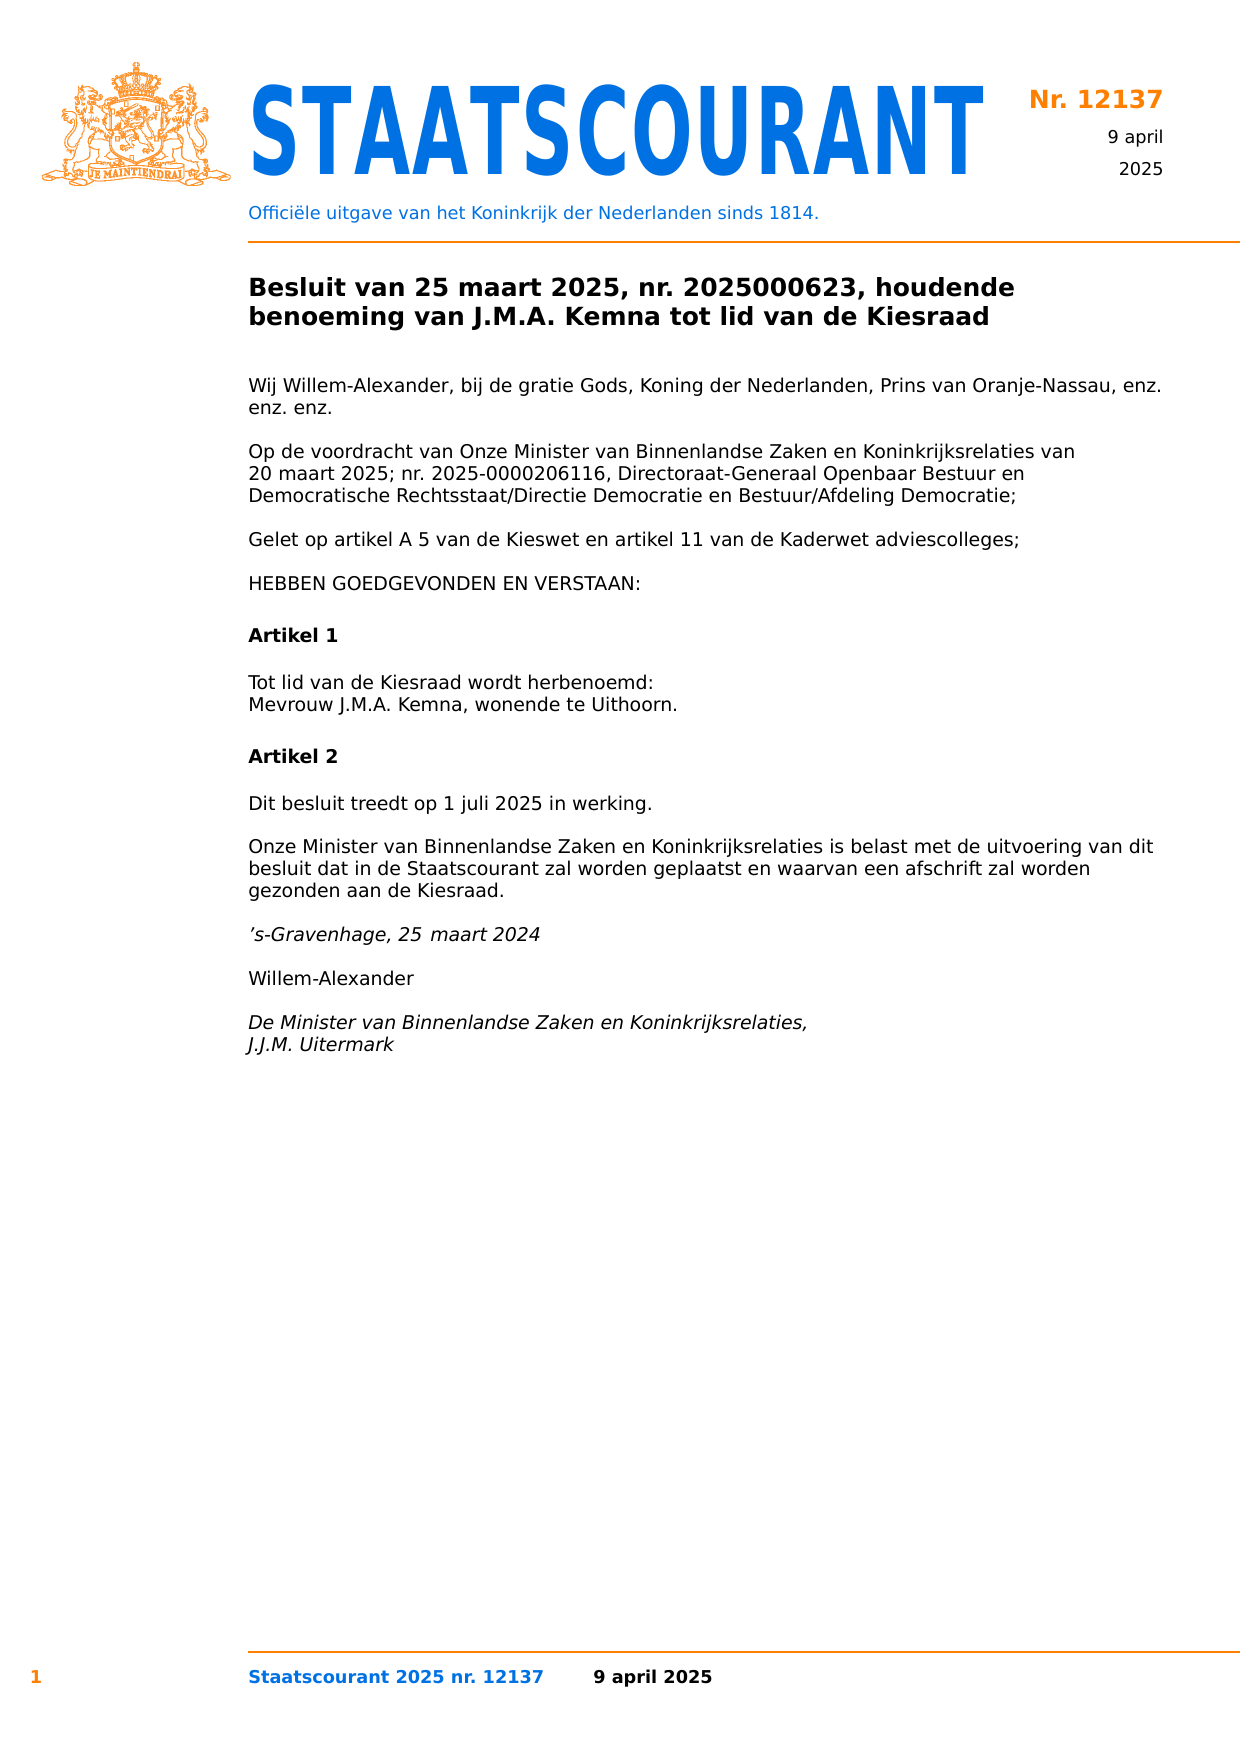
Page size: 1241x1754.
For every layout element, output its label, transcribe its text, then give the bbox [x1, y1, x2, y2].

text Wij Willem-Alexander, bij de gratie Gods, Koning der Nederlanden, Prins van Oranje-Nassau, enz. enz. enz. [248, 375, 1163, 419]
table_cell 2025 [998, 153, 1240, 203]
subtitle Artikel 2 [248, 746, 1163, 767]
text De Minister van Binnenlandse Zaken en Koninkrijksrelaties, J.J.M. Uitermark [248, 1012, 1163, 1056]
text HEBBEN GOEDGEVONDEN EN VERSTAAN: [248, 573, 1163, 594]
text Dit besluit treedt op 1 juli 2025 in werking. [248, 792, 1163, 814]
picture [41, 62, 231, 186]
table_header Nr. 12137 [998, 62, 1240, 121]
text Onze Minister van Binnenlandse Zaken en Koninkrijksrelaties is belast met de uitvoering van dit besluit dat in de Staatscourant zal worden geplaatst en waarvan een afschrift zal worden gezonden aan de Kiesraad. [248, 836, 1163, 902]
table_header STAATSCOURANT [248, 62, 998, 203]
text ’s-Gravenhage, 25 maart 2024 [248, 924, 1163, 946]
text Op de voordracht van Onze Minister van Binnenlandse Zaken en Koninkrijksrelaties van 20 maart 2025; nr. 2025-0000206116, Directoraat-Generaal Openbaar Bestuur en Democratische Rechtsstaat/Directie Democratie en Bestuur/Afdeling Democratie; [248, 441, 1163, 507]
table_cell Officiële uitgave van het Koninkrijk der Nederlanden sinds 1814. [248, 203, 1240, 241]
table_cell 9 april [998, 121, 1240, 153]
subtitle Artikel 1 [248, 624, 1163, 647]
subtitle Besluit van 25 maart 2025, nr. 2025000623, houdende benoeming van J.M.A. Kemna tot lid van de Kiesraad [248, 273, 1163, 331]
text Willem-Alexander [248, 968, 1163, 990]
text Gelet op artikel A 5 van de Kieswet en artikel 11 van de Kaderwet adviescolleges; [248, 529, 1163, 551]
table_header [25, 62, 248, 241]
text Mevrouw J.M.A. Kemna, wonende te Uithoorn. [248, 693, 1163, 716]
text Tot lid van de Kiesraad wordt herbenoemd: [248, 672, 1163, 693]
